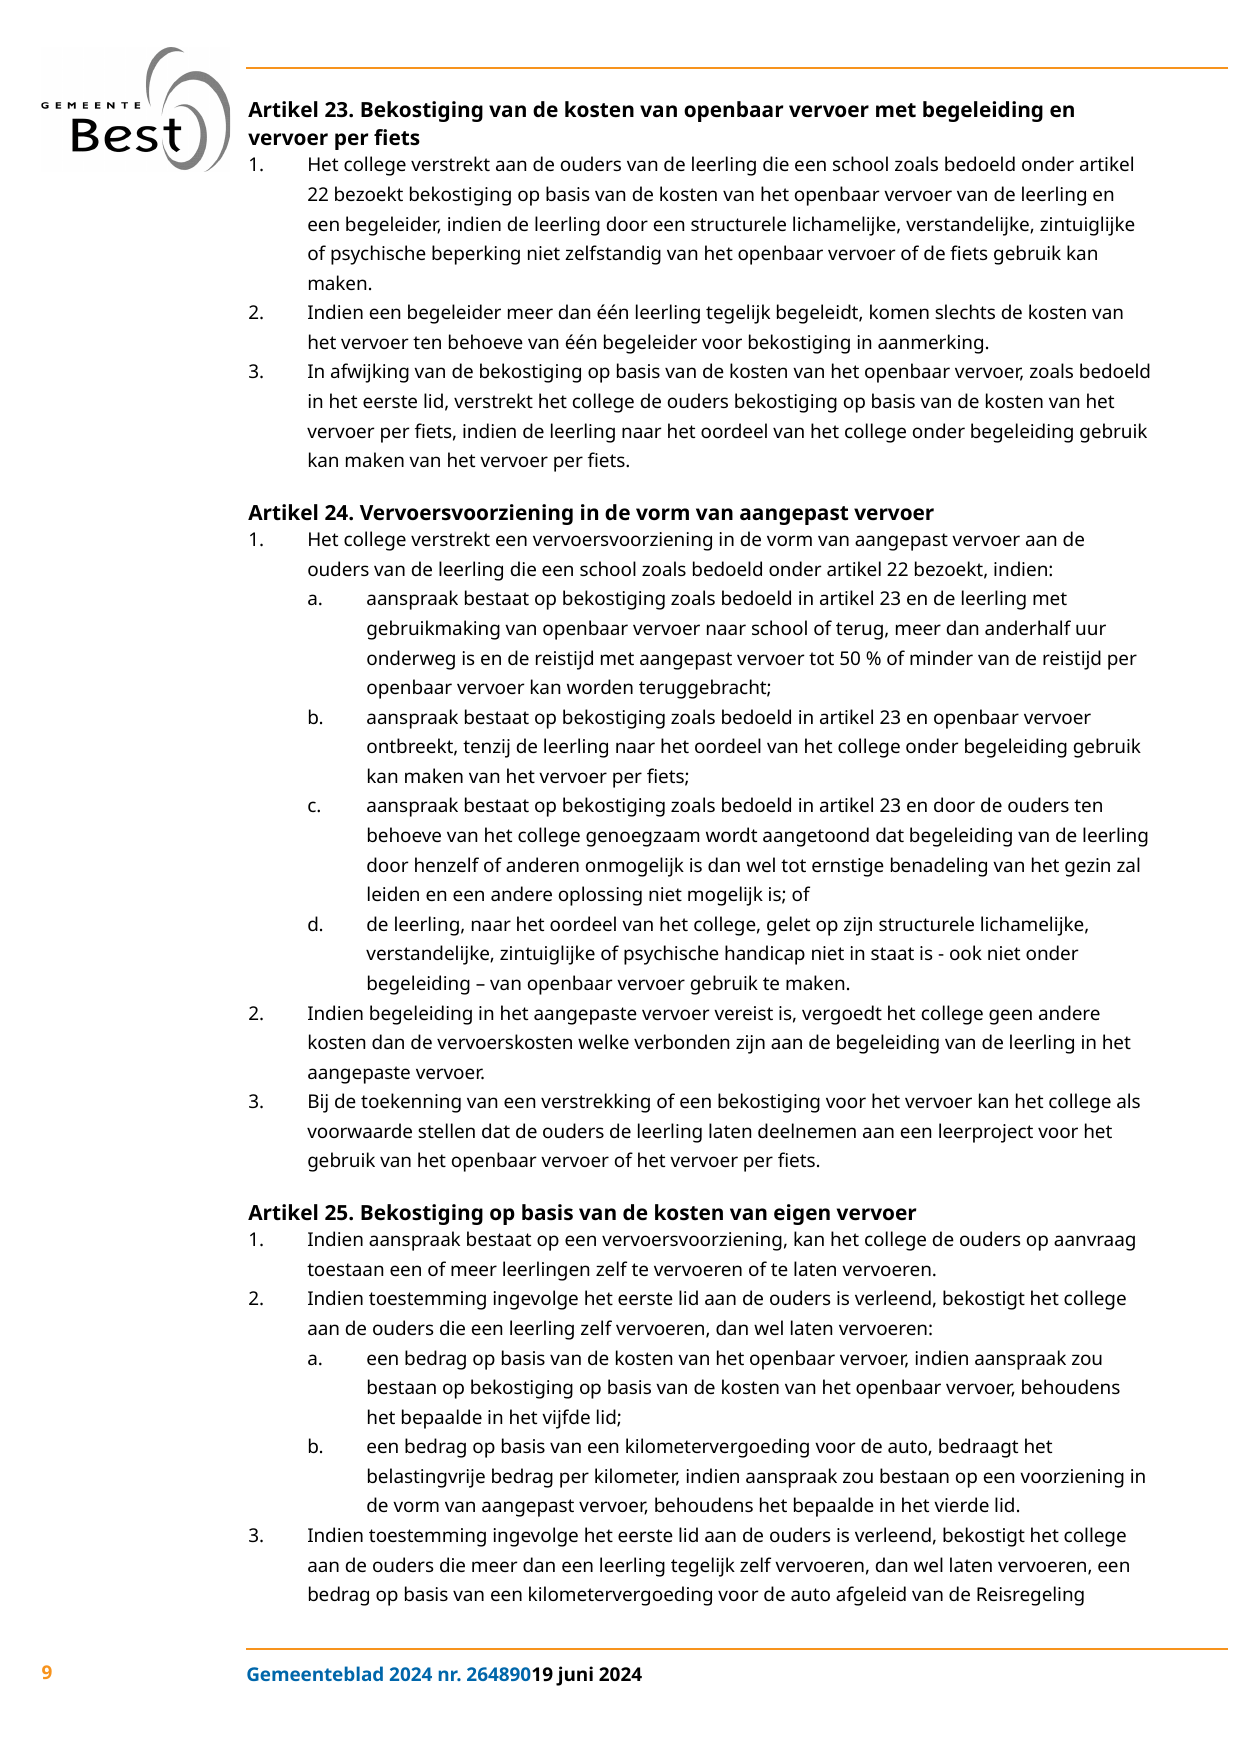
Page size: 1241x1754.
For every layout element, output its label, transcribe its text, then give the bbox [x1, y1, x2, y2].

text Artikel 25. Bekostiging op basis van de kosten van eigen vervoer [248, 1198, 1152, 1226]
list Het college verstrekt aan de ouders van de leerling die een school zoals bedoeld onder artikel 22 bezoekt bekostiging op basis van de kosten van het openbaar vervoer van de leerling en een begeleider, indien de leerling door een structurele lichamelijke, verstandelijke, zintuiglijke of psychische beperking niet zelfstandig van het openbaar vervoer of de fiets gebruik kan maken. [248, 152, 1152, 296]
list Indien begeleiding in het aangepaste vervoer vereist is, vergoedt het college geen andere kosten dan de vervoerskosten welke verbonden zijn aan de begeleiding van de leerling in het aangepaste vervoer. [248, 1000, 1152, 1084]
list Het college verstrekt een vervoersvoorziening in de vorm van aangepast vervoer aan de ouders van de leerling die een school zoals bedoeld onder artikel 22 bezoekt, indien: [248, 526, 1152, 582]
text Artikel 24. Vervoersvoorziening in de vorm van aangepast vervoer [248, 498, 1152, 526]
list Indien aanspraak bestaat op een vervoersvoorziening, kan het college de ouders op aanvraag toestaan een of meer leerlingen zelf te vervoeren of te laten vervoeren. [248, 1226, 1152, 1282]
list een bedrag op basis van de kosten van het openbaar vervoer, indien aanspraak zou bestaan op bekostiging op basis van de kosten van het openbaar vervoer, behoudens het bepaalde in het vijfde lid; [307, 1345, 1152, 1430]
list Bij de toekenning van een verstrekking of een bekostiging voor het vervoer kan het college als voorwaarde stellen dat de ouders de leerling laten deelnemen aan een leerproject voor het gebruik van het openbaar vervoer of het vervoer per fiets. [248, 1088, 1152, 1173]
list aanspraak bestaat op bekostiging zoals bedoeld in artikel 23 en de leerling met gebruikmaking van openbaar vervoer naar school of terug, meer dan anderhalf uur onderweg is en de reistijd met aangepast vervoer tot 50 % of minder van de reistijd per openbaar vervoer kan worden teruggebracht; [307, 586, 1152, 700]
list Indien een begeleider meer dan één leerling tegelijk begeleidt, komen slechts de kosten van het vervoer ten behoeve van één begeleider voor bekostiging in aanmerking. [248, 299, 1152, 355]
list Indien toestemming ingevolge het eerste lid aan de ouders is verleend, bekostigt het college aan de ouders die een leerling zelf vervoeren, dan wel laten vervoeren: [248, 1286, 1152, 1341]
list de leerling, naar het oordeel van het college, gelet op zijn structurele lichamelijke, verstandelijke, zintuiglijke of psychische handicap niet in staat is - ook niet onder begeleiding – van openbaar vervoer gebruik te maken. [307, 911, 1152, 996]
picture [41, 47, 231, 172]
list een bedrag op basis van een kilometervergoeding voor de auto, bedraagt het belastingvrije bedrag per kilometer, indien aanspraak zou bestaan op een voorziening in de vorm van aangepast vervoer, behoudens het bepaalde in het vierde lid. [307, 1433, 1152, 1518]
list In afwijking van de bekostiging op basis van de kosten van het openbaar vervoer, zoals bedoeld in het eerste lid, verstrekt het college de ouders bekostiging op basis van de kosten van het vervoer per fiets, indien de leerling naar het oordeel van het college onder begeleiding gebruik kan maken van het vervoer per fiets. [248, 359, 1152, 473]
list Indien toestemming ingevolge het eerste lid aan de ouders is verleend, bekostigt het college aan de ouders die meer dan een leerling tegelijk zelf vervoeren, dan wel laten vervoeren, een bedrag op basis van een kilometervergoeding voor de auto afgeleid van de Reisregeling [248, 1522, 1152, 1607]
list aanspraak bestaat op bekostiging zoals bedoeld in artikel 23 en door de ouders ten behoeve van het college genoegzaam wordt aangetoond dat begeleiding van de leerling door henzelf of anderen onmogelijk is dan wel tot ernstige benadeling van het gezin zal leiden en een andere oplossing niet mogelijk is; of [307, 793, 1152, 907]
text Artikel 23. Bekostiging van de kosten van openbaar vervoer met begeleiding en vervoer per fiets [248, 95, 1152, 152]
list aanspraak bestaat op bekostiging zoals bedoeld in artikel 23 en openbaar vervoer ontbreekt, tenzij de leerling naar het oordeel van het college onder begeleiding gebruik kan maken van het vervoer per fiets; [307, 704, 1152, 789]
